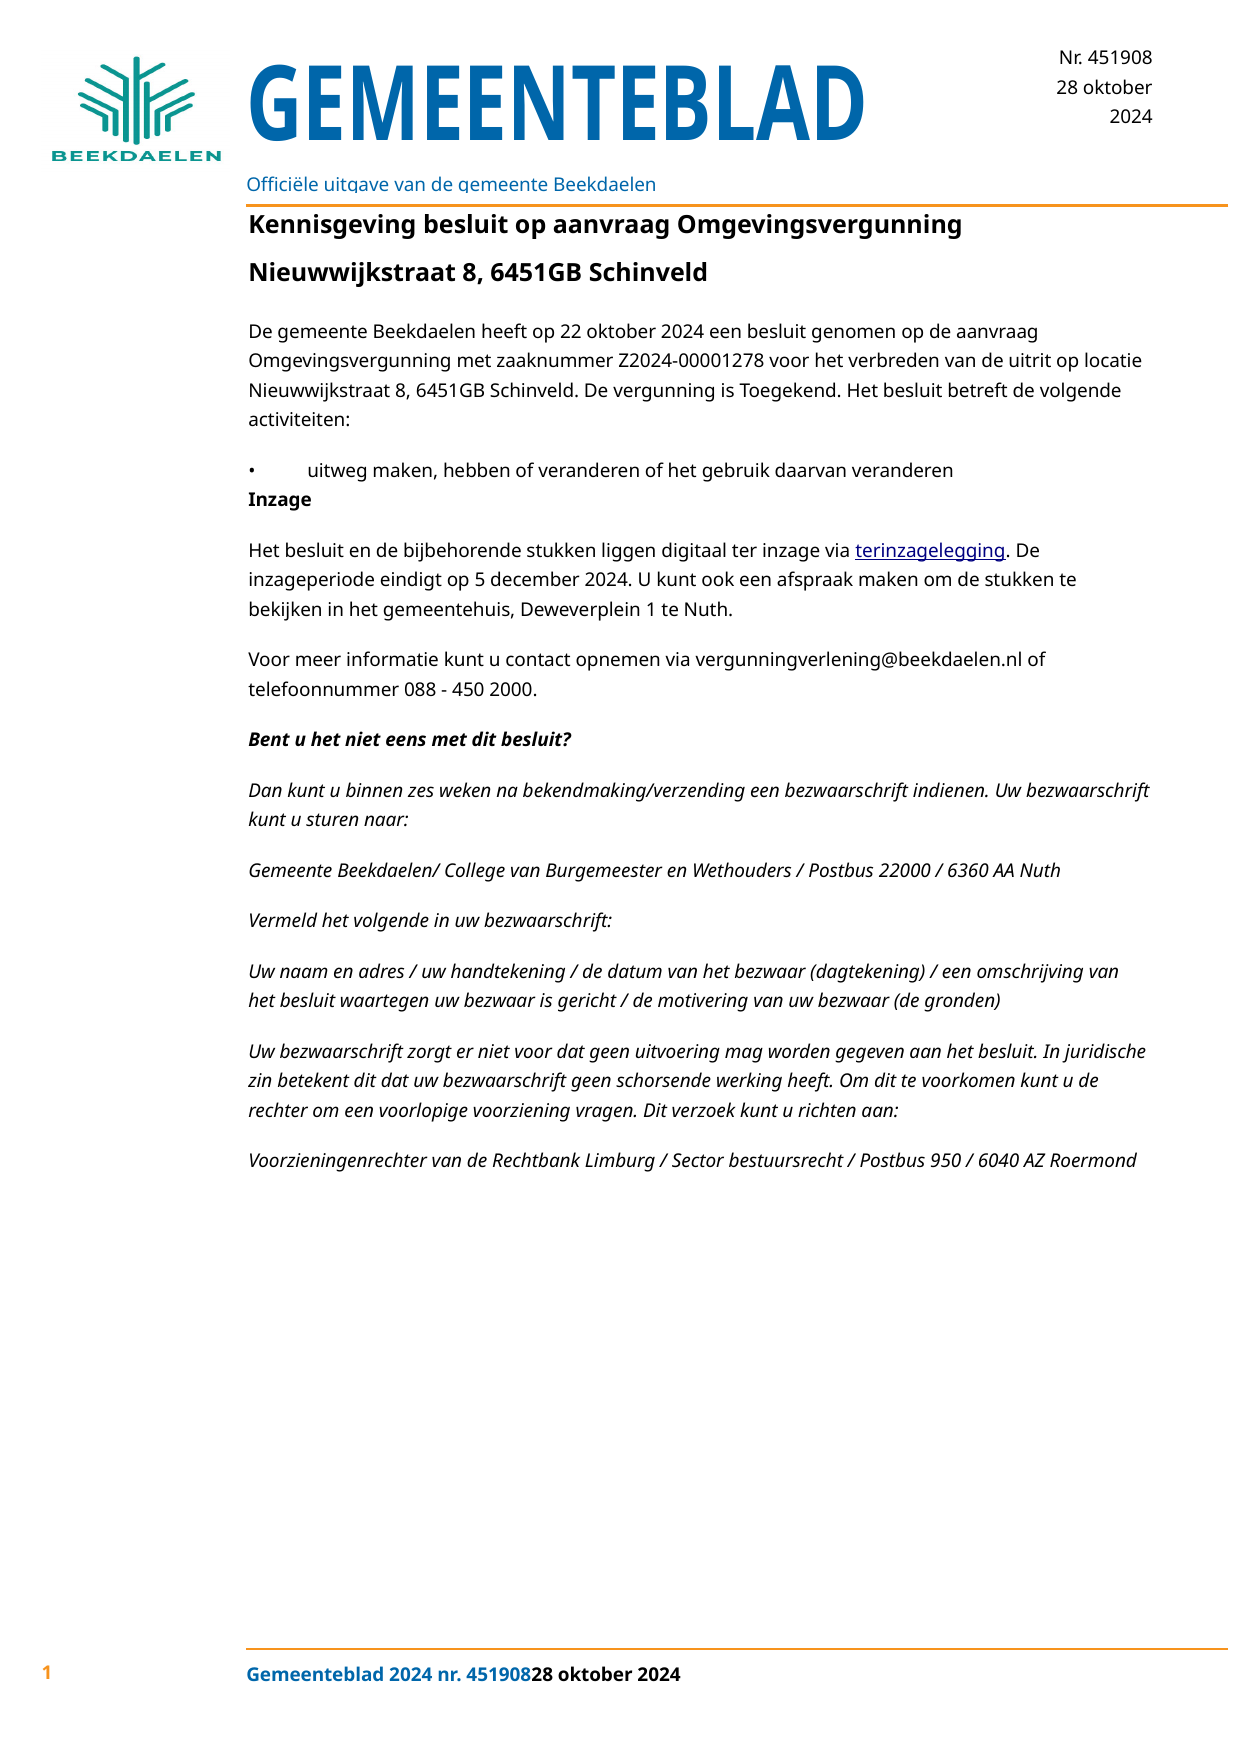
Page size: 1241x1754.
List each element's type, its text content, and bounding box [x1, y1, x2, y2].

text Inzage [248, 487, 1152, 512]
text Uw bezwaarschrift zorgt er niet voor dat geen uitvoering mag worden gegeven aan het besluit. In juridische zin betekent dit dat uw bezwaarschrift geen schorsende werking heeft. Om dit te voorkomen kunt u de rechter om een voorlopige voorziening vragen. Dit verzoek kunt u richten aan: [248, 1038, 1152, 1123]
text Gemeente Beekdaelen/ College van Burgemeester en Wethouders / Postbus 22000 / 6360 AA Nuth [248, 857, 1152, 883]
text Kennisgeving besluit op aanvraag Omgevingsvergunning Nieuwwijkstraat 8, 6451GB Schinveld [248, 207, 1152, 288]
text Het besluit en de bijbehorende stukken liggen digitaal ter inzage via terinzagelegging. De inzageperiode eindigt op 5 december 2024. U kunt ook een afspraak maken om de stukken te bekijken in het gemeentehuis, Deweverplein 1 te Nuth. [248, 537, 1152, 622]
text Uw naam en adres / uw handtekening / de datum van het bezwaar (dagtekening) / een omschrijving van het besluit waartegen uw bezwaar is gericht / de motivering van uw bezwaar (de gronden) [248, 958, 1152, 1013]
text Voor meer informatie kunt u contact opnemen via vergunningverlening@beekdaelen.nl of telefoonnummer 088 - 450 2000. [248, 647, 1152, 702]
text Dan kunt u binnen zes weken na bekendmaking/verzending een bezwaarschrift indienen. Uw bezwaarschrift kunt u sturen naar: [248, 777, 1152, 832]
picture [41, 47, 231, 172]
text Voorzieningenrechter van de Rechtbank Limburg / Sector bestuursrecht / Postbus 950 / 6040 AZ Roermond [248, 1147, 1152, 1173]
list uitweg maken, hebben of veranderen of het gebruik daarvan veranderen [248, 457, 1152, 483]
text Bent u het niet eens met dit besluit? [248, 727, 1152, 752]
text De gemeente Beekdaelen heeft op 22 oktober 2024 een besluit genomen op de aanvraag Omgevingsvergunning met zaaknummer Z2024-00001278 voor het verbreden van de uitrit op locatie Nieuwwijkstraat 8, 6451GB Schinveld. De vergunning is Toegekend. Het besluit betreft de volgende activiteiten: [248, 318, 1152, 432]
text Vermeld het volgende in uw bezwaarschrift: [248, 907, 1152, 933]
